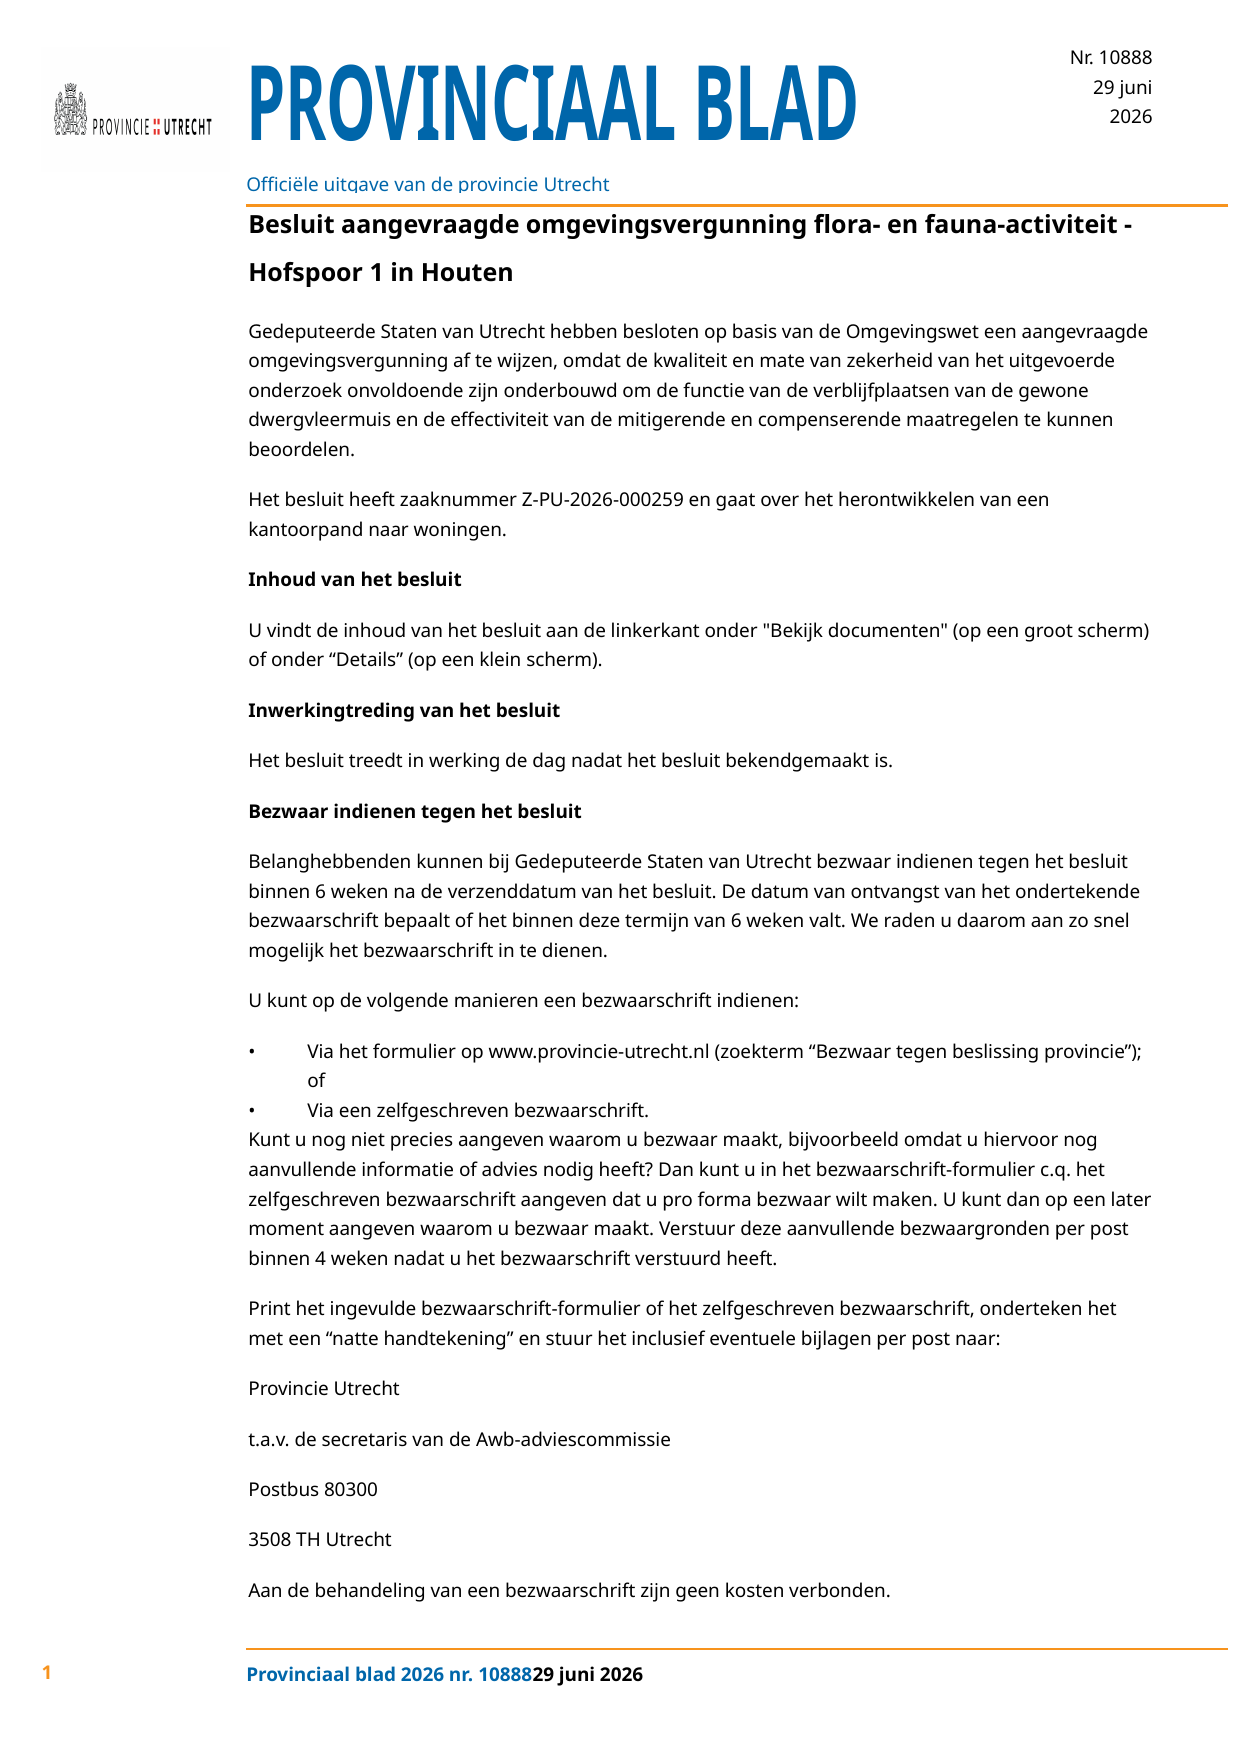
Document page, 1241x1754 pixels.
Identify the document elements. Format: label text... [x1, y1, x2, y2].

text Inwerkingtreding van het besluit [248, 697, 1152, 723]
text t.a.v. de secretaris van de Awb-adviescommissie [248, 1426, 1152, 1452]
text Belanghebbenden kunnen bij Gedeputeerde Staten van Utrecht bezwaar indienen tegen het besluit binnen 6 weken na de verzenddatum van het besluit. De datum van ontvangst van het ondertekende bezwaarschrift bepaalt of het binnen deze termijn van 6 weken valt. We raden u daarom aan zo snel mogelijk het bezwaarschrift in te dienen. [248, 848, 1152, 963]
text Provincie Utrecht [248, 1375, 1152, 1401]
text Print het ingevulde bezwaarschrift-formulier of het zelfgeschreven bezwaarschrift, onderteken het met een “natte handtekening” en stuur het inclusief eventuele bijlagen per post naar: [248, 1295, 1152, 1351]
picture [41, 47, 231, 172]
text Aan de behandeling van een bezwaarschrift zijn geen kosten verbonden. [248, 1577, 1152, 1603]
list Via het formulier op www.provincie-utrecht.nl (zoekterm “Bezwaar tegen beslissing provincie”); of [248, 1038, 1152, 1093]
text U vindt de inhoud van het besluit aan de linkerkant onder "Bekijk documenten" (op een groot scherm) of onder “Details” (op een klein scherm). [248, 617, 1152, 672]
text Besluit aangevraagde omgevingsvergunning flora- en fauna-activiteit - Hofspoor 1 in Houten [248, 207, 1152, 288]
text Postbus 80300 [248, 1476, 1152, 1502]
text Inhoud van het besluit [248, 567, 1152, 592]
text Gedeputeerde Staten van Utrecht hebben besloten op basis van de Omgevingswet een aangevraagde omgevingsvergunning af te wijzen, omdat de kwaliteit en mate van zekerheid van het uitgevoerde onderzoek onvoldoende zijn onderbouwd om de functie van de verblijfplaatsen van de gewone dwergvleermuis en de effectiviteit van de mitigerende en compenserende maatregelen te kunnen beoordelen. [248, 318, 1152, 462]
text 3508 TH Utrecht [248, 1527, 1152, 1552]
text Het besluit treedt in werking de dag nadat het besluit bekendgemaakt is. [248, 747, 1152, 773]
text Het besluit heeft zaaknummer Z-PU-2026-000259 en gaat over het herontwikkelen van een kantoorpand naar woningen. [248, 487, 1152, 542]
text Kunt u nog niet precies aangeven waarom u bezwaar maakt, bijvoorbeeld omdat u hiervoor nog aanvullende informatie of advies nodig heeft? Dan kunt u in het bezwaarschrift-formulier c.q. het zelfgeschreven bezwaarschrift aangeven dat u pro forma bezwaar wilt maken. U kunt dan op een later moment aangeven waarom u bezwaar maakt. Verstuur deze aanvullende bezwaargronden per post binnen 4 weken nadat u het bezwaarschrift verstuurd heeft. [248, 1127, 1152, 1271]
text U kunt op de volgende manieren een bezwaarschrift indienen: [248, 987, 1152, 1013]
list Via een zelfgeschreven bezwaarschrift. [248, 1097, 1152, 1123]
text Bezwaar indienen tegen het besluit [248, 798, 1152, 824]
